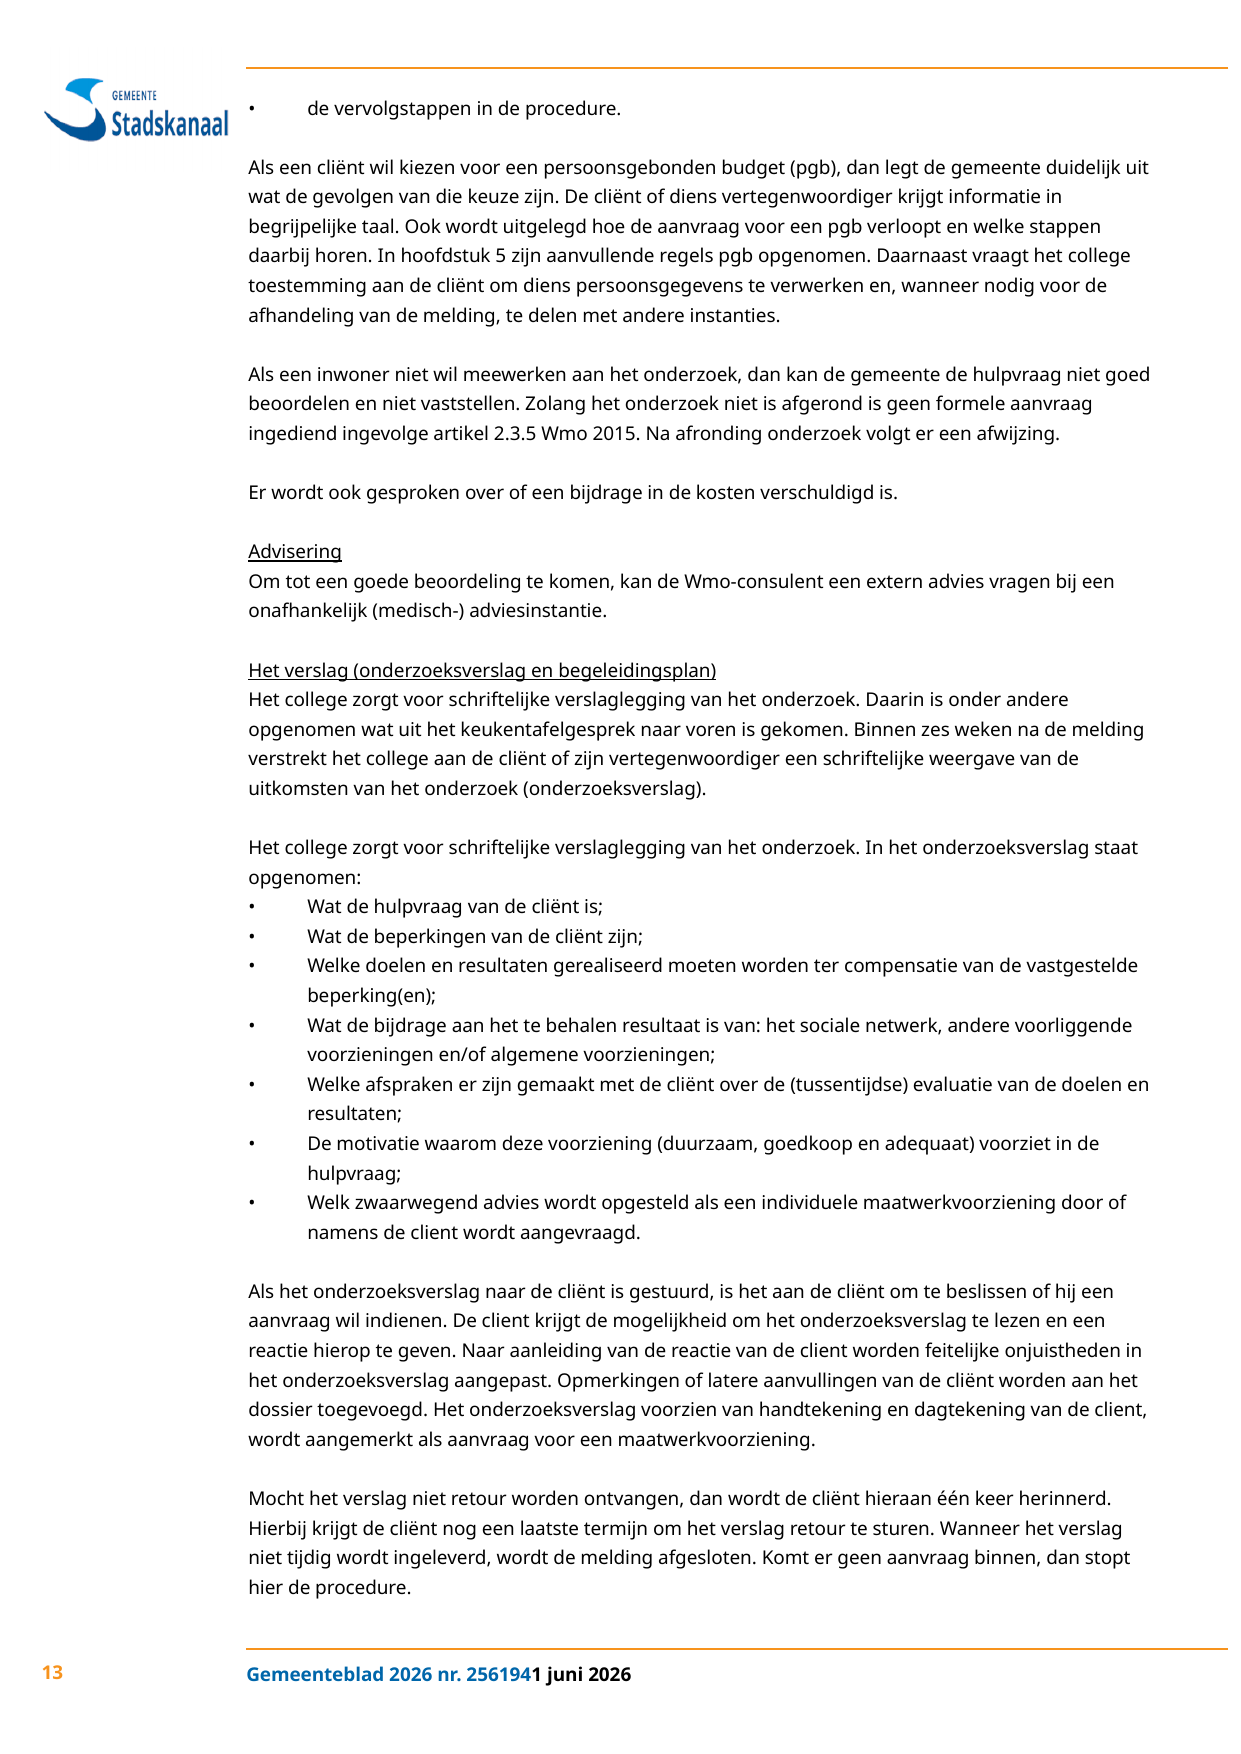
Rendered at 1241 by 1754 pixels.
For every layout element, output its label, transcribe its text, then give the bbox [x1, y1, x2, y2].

list Welke doelen en resultaten gerealiseerd moeten worden ter compensatie van de vastgestelde beperking(en); [248, 953, 1152, 1008]
text Als een inwoner niet wil meewerken aan het onderzoek, dan kan de gemeente de hulpvraag niet goed beoordelen en niet vaststellen. Zolang het onderzoek niet is afgerond is geen formele aanvraag ingediend ingevolge artikel 2.3.5 Wmo 2015. Na afronding onderzoek volgt er een afwijzing. [248, 361, 1152, 446]
list Wat de bijdrage aan het te behalen resultaat is van: het sociale netwerk, andere voorliggende voorzieningen en/of algemene voorzieningen; [248, 1012, 1152, 1067]
list de vervolgstappen in de procedure. [248, 95, 1152, 121]
text Om tot een goede beoordeling te komen, kan de Wmo-consulent een extern advies vragen bij een onafhankelijk (medisch-) adviesinstantie. [248, 568, 1152, 623]
text Als het onderzoeksverslag naar de cliënt is gestuurd, is het aan de cliënt om te beslissen of hij een aanvraag wil indienen. De client krijgt de mogelijkheid om het onderzoeksverslag te lezen en een reactie hierop te geven. Naar aanleiding van de reactie van de client worden feitelijke onjuistheden in het onderzoeksverslag aangepast. Opmerkingen of latere aanvullingen van de cliënt worden aan het dossier toegevoegd. Het onderzoeksverslag voorzien van handtekening en dagtekening van de client, wordt aangemerkt als aanvraag voor een maatwerkvoorziening. [248, 1278, 1152, 1452]
text Als een cliënt wil kiezen voor een persoonsgebonden budget (pgb), dan legt de gemeente duidelijk uit wat de gevolgen van die keuze zijn. De cliënt of diens vertegenwoordiger krijgt informatie in begrijpelijke taal. Ook wordt uitgelegd hoe de aanvraag voor een pgb verloopt en welke stappen daarbij horen. In hoofdstuk 5 zijn aanvullende regels pgb opgenomen. Daarnaast vraagt het college toestemming aan de cliënt om diens persoonsgegevens te verwerken en, wanneer nodig voor de afhandeling van de melding, te delen met andere instanties. [248, 154, 1152, 328]
list Welk zwaarwegend advies wordt opgesteld als een individuele maatwerkvoorziening door of namens de client wordt aangevraagd. [248, 1189, 1152, 1245]
text Het verslag (onderzoeksverslag en begeleidingsplan) [248, 657, 1152, 683]
picture [41, 47, 231, 172]
list Wat de hulpvraag van de cliënt is; [248, 893, 1152, 919]
text Mocht het verslag niet retour worden ontvangen, dan wordt de cliënt hieraan één keer herinnerd. Hierbij krijgt de cliënt nog een laatste termijn om het verslag retour te sturen. Wanneer het verslag niet tijdig wordt ingeleverd, wordt de melding afgesloten. Komt er geen aanvraag binnen, dan stopt hier de procedure. [248, 1485, 1152, 1600]
list Welke afspraken er zijn gemaakt met de cliënt over de (tussentijdse) evaluatie van de doelen en resultaten; [248, 1071, 1152, 1126]
text Het college zorgt voor schriftelijke verslaglegging van het onderzoek. Daarin is onder andere opgenomen wat uit het keukentafelgesprek naar voren is gekomen. Binnen zes weken na de melding verstrekt het college aan de cliënt of zijn vertegenwoordiger een schriftelijke weergave van de uitkomsten van het onderzoek (onderzoeksverslag). [248, 686, 1152, 801]
text Het college zorgt voor schriftelijke verslaglegging van het onderzoek. In het onderzoeksverslag staat opgenomen: [248, 834, 1152, 890]
text Er wordt ook gesproken over of een bijdrage in de kosten verschuldigd is. [248, 479, 1152, 505]
list Wat de beperkingen van de cliënt zijn; [248, 923, 1152, 949]
list De motivatie waarom deze voorziening (duurzaam, goedkoop en adequaat) voorziet in de hulpvraag; [248, 1130, 1152, 1186]
text Advisering [248, 538, 1152, 564]
